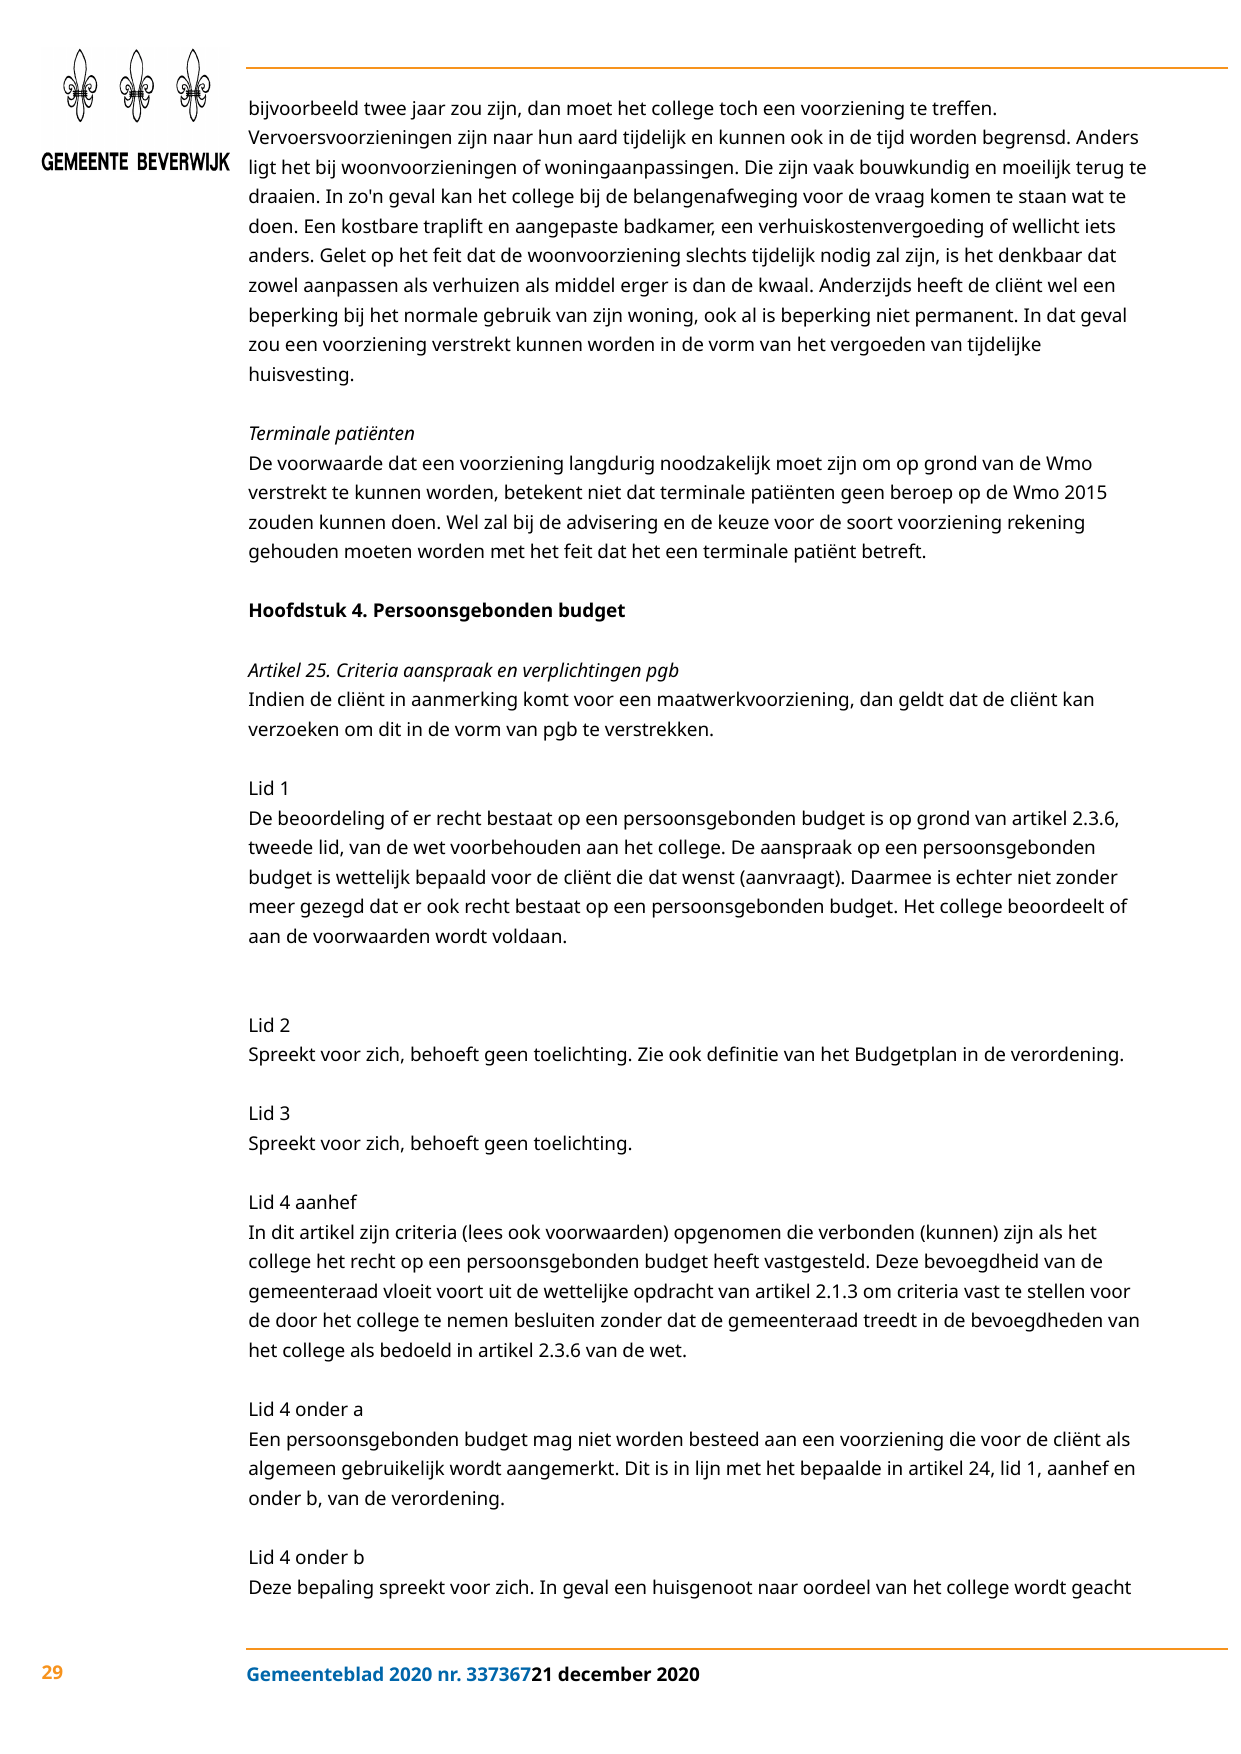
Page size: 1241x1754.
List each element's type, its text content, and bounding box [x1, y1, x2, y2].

text Indien de cliënt in aanmerking komt voor een maatwerkvoorziening, dan geldt dat de cliënt kan verzoeken om dit in de vorm van pgb te verstrekken. [248, 686, 1152, 742]
text Lid 1 [248, 775, 1152, 801]
text Lid 2 [248, 1012, 1152, 1038]
text Artikel 25. Criteria aanspraak en verplichtingen pgb [248, 657, 1152, 683]
text Spreekt voor zich, behoeft geen toelichting. [248, 1130, 1152, 1156]
text Spreekt voor zich, behoeft geen toelichting. Zie ook definitie van het Budgetplan in de verordening. [248, 1041, 1152, 1067]
text Lid 4 onder b [248, 1544, 1152, 1570]
text Een persoonsgebonden budget mag niet worden besteed aan een voorziening die voor de cliënt als algemeen gebruikelijk wordt aangemerkt. Dit is in lijn met het bepaalde in artikel 24, lid 1, aanhef en onder b, van de verordening. [248, 1426, 1152, 1511]
picture [41, 47, 231, 172]
text Lid 4 aanhef [248, 1189, 1152, 1215]
text Hoofdstuk 4. Persoonsgebonden budget [248, 598, 1152, 623]
text Lid 3 [248, 1101, 1152, 1126]
text In dit artikel zijn criteria (lees ook voorwaarden) opgenomen die verbonden (kunnen) zijn als het college het recht op een persoonsgebonden budget heeft vastgesteld. Deze bevoegdheid van de gemeenteraad vloeit voort uit de wettelijke opdracht van artikel 2.1.3 om criteria vast te stellen voor de door het college te nemen besluiten zonder dat de gemeenteraad treedt in de bevoegdheden van het college als bedoeld in artikel 2.3.6 van de wet. [248, 1219, 1152, 1363]
text Deze bepaling spreekt voor zich. In geval een huisgenoot naar oordeel van het college wordt geacht [248, 1574, 1152, 1600]
text De beoordeling of er recht bestaat op een persoonsgebonden budget is op grond van artikel 2.3.6, tweede lid, van de wet voorbehouden aan het college. De aanspraak op een persoonsgebonden budget is wettelijk bepaald voor de cliënt die dat wenst (aanvraagt). Daarmee is echter niet zonder meer gezegd dat er ook recht bestaat op een persoonsgebonden budget. Het college beoordeelt of aan de voorwaarden wordt voldaan. [248, 805, 1152, 949]
text Lid 4 onder a [248, 1396, 1152, 1422]
text De voorwaarde dat een voorziening langdurig noodzakelijk moet zijn om op grond van de Wmo verstrekt te kunnen worden, betekent niet dat terminale patiënten geen beroep op de Wmo 2015 zouden kunnen doen. Wel zal bij de advisering en de keuze voor de soort voorziening rekening gehouden moeten worden met het feit dat het een terminale patiënt betreft. [248, 450, 1152, 564]
text bijvoorbeeld twee jaar zou zijn, dan moet het college toch een voorziening te treffen. Vervoersvoorzieningen zijn naar hun aard tijdelijk en kunnen ook in de tijd worden begrensd. Anders ligt het bij woonvoorzieningen of woningaanpassingen. Die zijn vaak bouwkundig en moeilijk terug te draaien. In zo'n geval kan het college bij de belangenafweging voor de vraag komen te staan wat te doen. Een kostbare traplift en aangepaste badkamer, een verhuiskostenvergoeding of wellicht iets anders. Gelet op het feit dat de woonvoorziening slechts tijdelijk nodig zal zijn, is het denkbaar dat zowel aanpassen als verhuizen als middel erger is dan de kwaal. Anderzijds heeft de cliënt wel een beperking bij het normale gebruik van zijn woning, ook al is beperking niet permanent. In dat geval zou een voorziening verstrekt kunnen worden in de vorm van het vergoeden van tijdelijke huisvesting. [248, 95, 1152, 387]
text Terminale patiënten [248, 420, 1152, 446]
